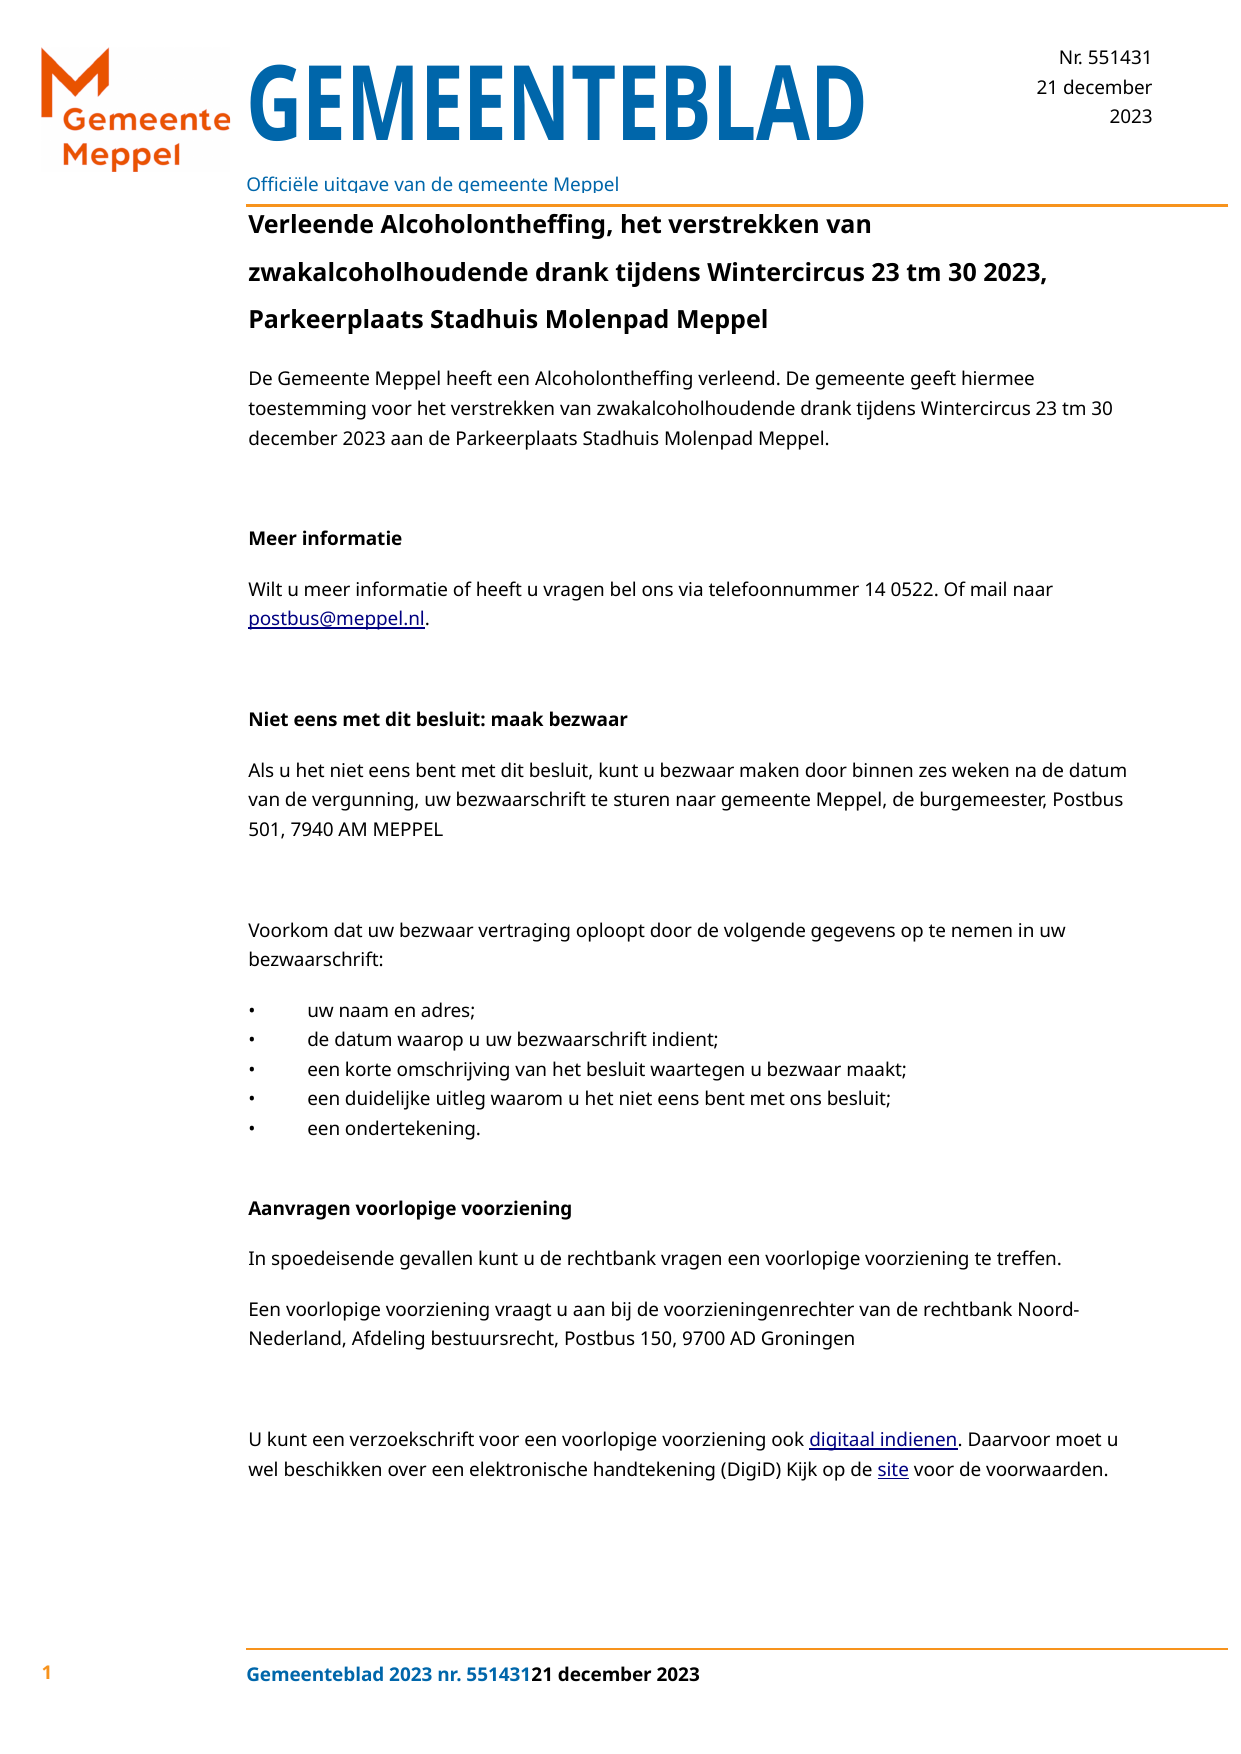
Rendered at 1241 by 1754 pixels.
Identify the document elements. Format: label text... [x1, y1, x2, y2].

list de datum waarop u uw bezwaarschrift indient; [248, 1026, 1152, 1052]
text Verleende Alcoholontheffing, het verstrekken van zwakalcoholhoudende drank tijdens Wintercircus 23 tm 30 2023, Parkeerplaats Stadhuis Molenpad Meppel [248, 207, 1152, 336]
list een duidelijke uitleg waarom u het niet eens bent met ons besluit; [248, 1086, 1152, 1111]
list een korte omschrijving van het besluit waartegen u bezwaar maakt; [248, 1056, 1152, 1082]
text U kunt een verzoekschrift voor een voorlopige voorziening ook digitaal indienen. Daarvoor moet u wel beschikken over een elektronische handtekening (DigiD) Kijk op de site voor de voorwaarden. [248, 1426, 1152, 1482]
list uw naam en adres; [248, 997, 1152, 1022]
text Meer informatie [248, 526, 1152, 551]
text Voorkom dat uw bezwaar vertraging oploopt door de volgende gegevens op te nemen in uw bezwaarschrift: [248, 917, 1152, 972]
picture [41, 47, 231, 172]
list een ondertekening. [248, 1115, 1152, 1141]
text Aanvragen voorlopige voorziening [248, 1195, 1152, 1221]
text De Gemeente Meppel heeft een Alcoholontheffing verleend. De gemeente geeft hiermee toestemming voor het verstrekken van zwakalcoholhoudende drank tijdens Wintercircus 23 tm 30 december 2023 aan de Parkeerplaats Stadhuis Molenpad Meppel. [248, 366, 1152, 450]
text Wilt u meer informatie of heeft u vragen bel ons via telefoonnummer 14 0522. Of mail naar postbus@meppel.nl. [248, 576, 1152, 631]
text In spoedeisende gevallen kunt u de rechtbank vragen een voorlopige voorziening te treffen. [248, 1246, 1152, 1271]
text Een voorlopige voorziening vraagt u aan bij de voorzieningenrechter van de rechtbank Noord-Nederland, Afdeling bestuursrecht, Postbus 150, 9700 AD Groningen [248, 1296, 1152, 1351]
text Niet eens met dit besluit: maak bezwaar [248, 706, 1152, 732]
text Als u het niet eens bent met dit besluit, kunt u bezwaar maken door binnen zes weken na de datum van de vergunning, uw bezwaarschrift te sturen naar gemeente Meppel, de burgemeester, Postbus 501, 7940 AM MEPPEL [248, 757, 1152, 842]
